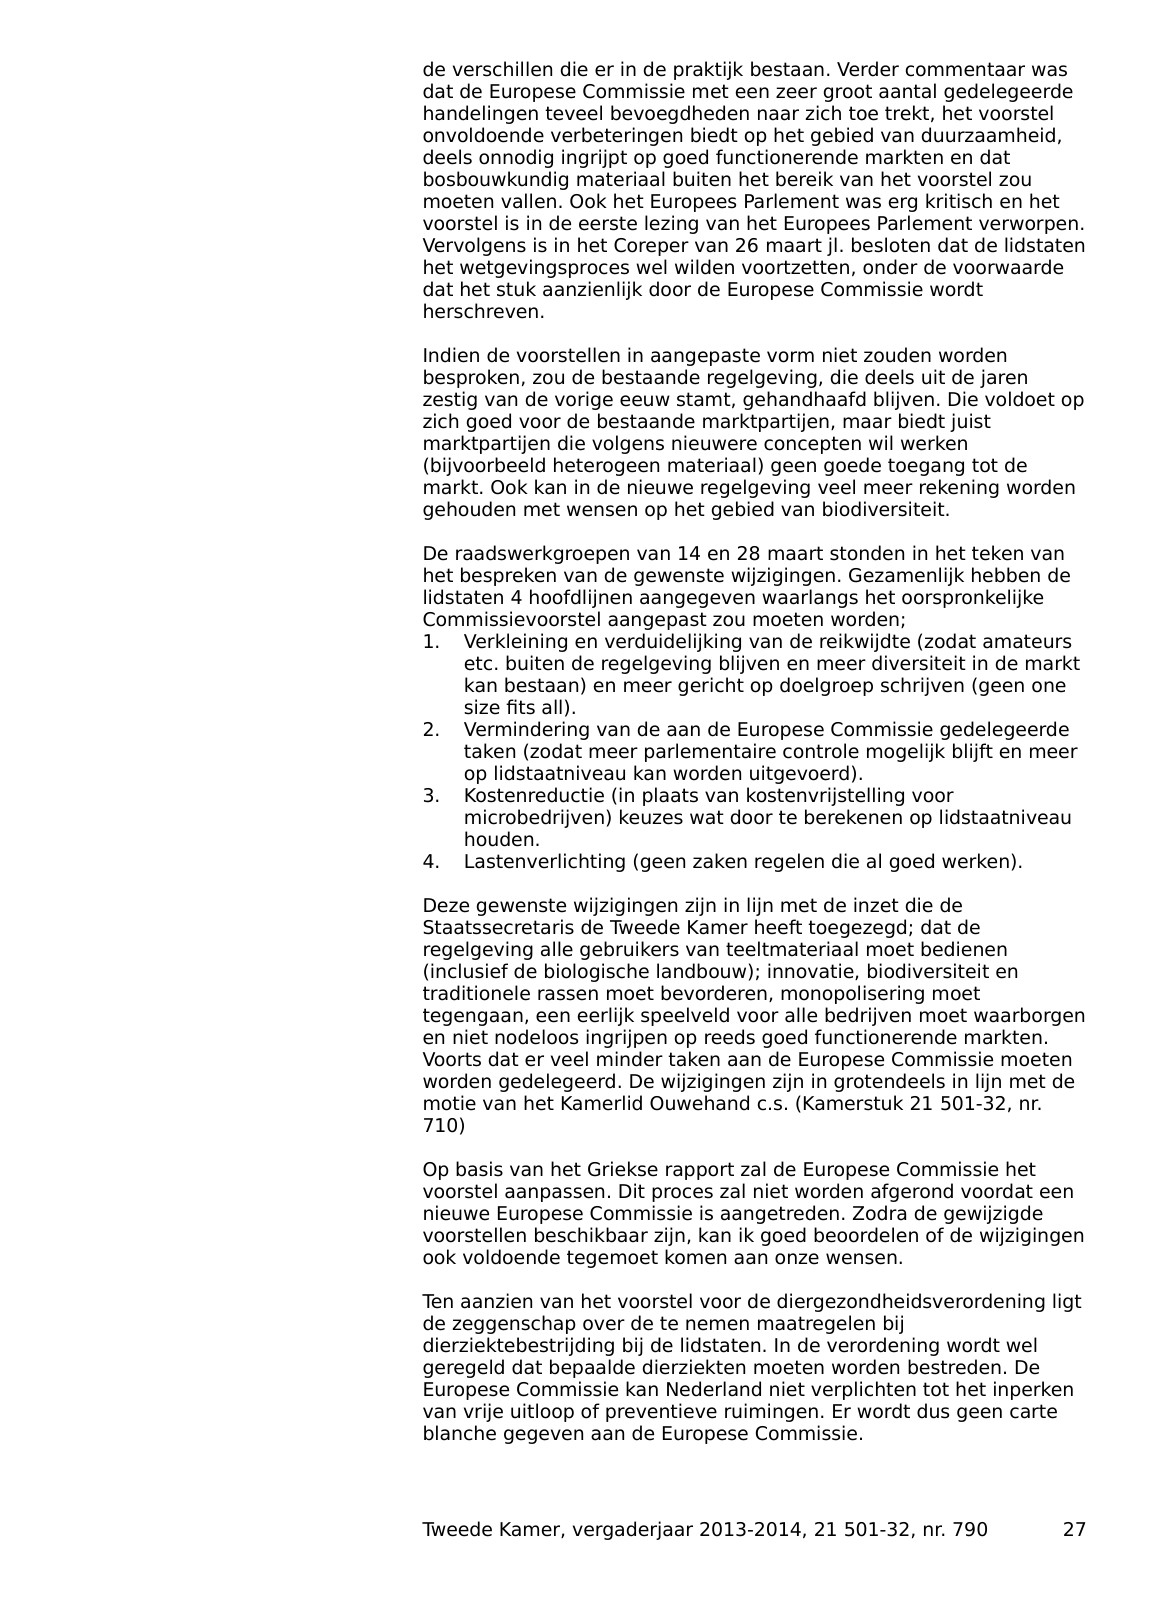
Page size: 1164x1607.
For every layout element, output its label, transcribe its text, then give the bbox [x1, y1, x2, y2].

text 3. Kostenreductie (in plaats van kostenvrijstelling voor microbedrijven) keuzes wat door te berekenen op lidstaatniveau houden. [422, 785, 1087, 851]
text 1. Verkleining en verduidelijking van de reikwijdte (zodat amateurs etc. buiten de regelgeving blijven en meer diversiteit in de markt kan bestaan) en meer gericht op doelgroep schrijven (geen one size fits all). [422, 631, 1087, 719]
text de verschillen die er in de praktijk bestaan. Verder commentaar was dat de Europese Commissie met een zeer groot aantal gedelegeerde handelingen teveel bevoegdheden naar zich toe trekt, het voorstel onvoldoende verbeteringen biedt op het gebied van duurzaamheid, deels onnodig ingrijpt op goed functionerende markten en dat bosbouwkundig materiaal buiten het bereik van het voorstel zou moeten vallen. Ook het Europees Parlement was erg kritisch en het voorstel is in de eerste lezing van het Europees Parlement verworpen. Vervolgens is in het Coreper van 26 maart jl. besloten dat de lidstaten het wetgevingsproces wel wilden voortzetten, onder de voorwaarde dat het stuk aanzienlijk door de Europese Commissie wordt herschreven. [422, 59, 1087, 323]
text Deze gewenste wijzigingen zijn in lijn met de inzet die de Staatssecretaris de Tweede Kamer heeft toegezegd; dat de regelgeving alle gebruikers van teeltmateriaal moet bedienen (inclusief de biologische landbouw); innovatie, biodiversiteit en traditionele rassen moet bevorderen, monopolisering moet tegengaan, een eerlijk speelveld voor alle bedrijven moet waarborgen en niet nodeloos ingrijpen op reeds goed functionerende markten. Voorts dat er veel minder taken aan de Europese Commissie moeten worden gedelegeerd. De wijzigingen zijn in grotendeels in lijn met de motie van het Kamerlid Ouwehand c.s. (Kamerstuk 21 501-32, nr. 710) [422, 895, 1087, 1137]
text De raadswerkgroepen van 14 en 28 maart stonden in het teken van het bespreken van de gewenste wijzigingen. Gezamenlijk hebben de lidstaten 4 hoofdlijnen aangegeven waarlangs het oorspronkelijke Commissievoorstel aangepast zou moeten worden; [422, 543, 1087, 631]
text 4. Lastenverlichting (geen zaken regelen die al goed werken). [422, 851, 1087, 873]
text 2. Vermindering van de aan de Europese Commissie gedelegeerde taken (zodat meer parlementaire controle mogelijk blijft en meer op lidstaatniveau kan worden uitgevoerd). [422, 719, 1087, 785]
text Op basis van het Griekse rapport zal de Europese Commissie het voorstel aanpassen. Dit proces zal niet worden afgerond voordat een nieuwe Europese Commissie is aangetreden. Zodra de gewijzigde voorstellen beschikbaar zijn, kan ik goed beoordelen of de wijzigingen ook voldoende tegemoet komen aan onze wensen. [422, 1159, 1087, 1269]
text Ten aanzien van het voorstel voor de diergezondheidsverordening ligt de zeggenschap over de te nemen maatregelen bij dierziektebestrijding bij de lidstaten. In de verordening wordt wel geregeld dat bepaalde dierziekten moeten worden bestreden. De Europese Commissie kan Nederland niet verplichten tot het inperken van vrije uitloop of preventieve ruimingen. Er wordt dus geen carte blanche gegeven aan de Europese Commissie. [422, 1291, 1087, 1445]
text Indien de voorstellen in aangepaste vorm niet zouden worden besproken, zou de bestaande regelgeving, die deels uit de jaren zestig van de vorige eeuw stamt, gehandhaafd blijven. Die voldoet op zich goed voor de bestaande marktpartijen, maar biedt juist marktpartijen die volgens nieuwere concepten wil werken (bijvoorbeeld heterogeen materiaal) geen goede toegang tot de markt. Ook kan in de nieuwe regelgeving veel meer rekening worden gehouden met wensen op het gebied van biodiversiteit. [422, 345, 1087, 521]
